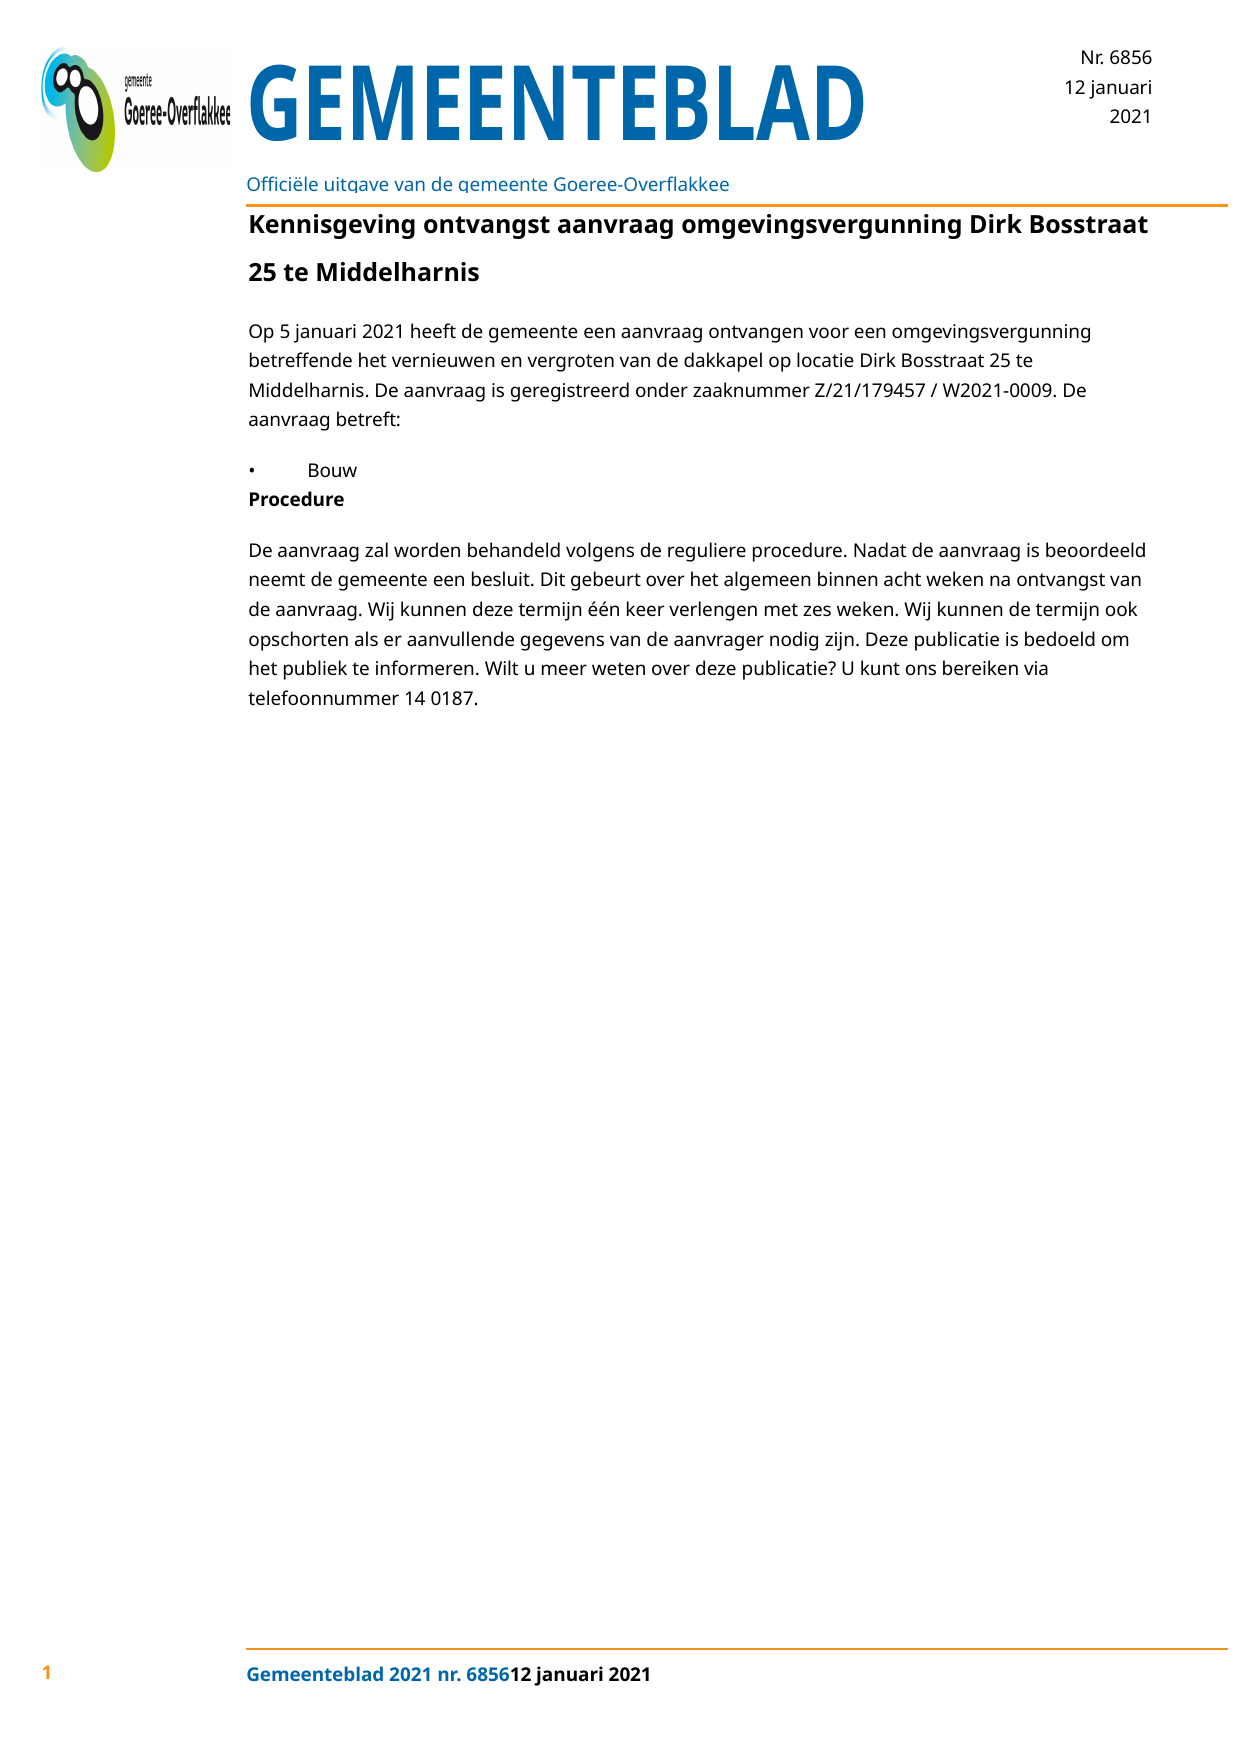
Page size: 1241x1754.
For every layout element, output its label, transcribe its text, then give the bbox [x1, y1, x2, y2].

picture [41, 47, 231, 172]
text De aanvraag zal worden behandeld volgens de reguliere procedure. Nadat de aanvraag is beoordeeld neemt de gemeente een besluit. Dit gebeurt over het algemeen binnen acht weken na ontvangst van de aanvraag. Wij kunnen deze termijn één keer verlengen met zes weken. Wij kunnen de termijn ook opschorten als er aanvullende gegevens van de aanvrager nodig zijn. Deze publicatie is bedoeld om het publiek te informeren. Wilt u meer weten over deze publicatie? U kunt ons bereiken via telefoonnummer 14 0187. [248, 537, 1152, 711]
text Op 5 januari 2021 heeft de gemeente een aanvraag ontvangen voor een omgevingsvergunning betreffende het vernieuwen en vergroten van de dakkapel op locatie Dirk Bosstraat 25 te Middelharnis. De aanvraag is geregistreerd onder zaaknummer Z/21/179457 / W2021-0009. De aanvraag betreft: [248, 318, 1152, 432]
text Procedure [248, 487, 1152, 512]
list Bouw [248, 457, 1152, 483]
text Kennisgeving ontvangst aanvraag omgevingsvergunning Dirk Bosstraat 25 te Middelharnis [248, 207, 1152, 288]
